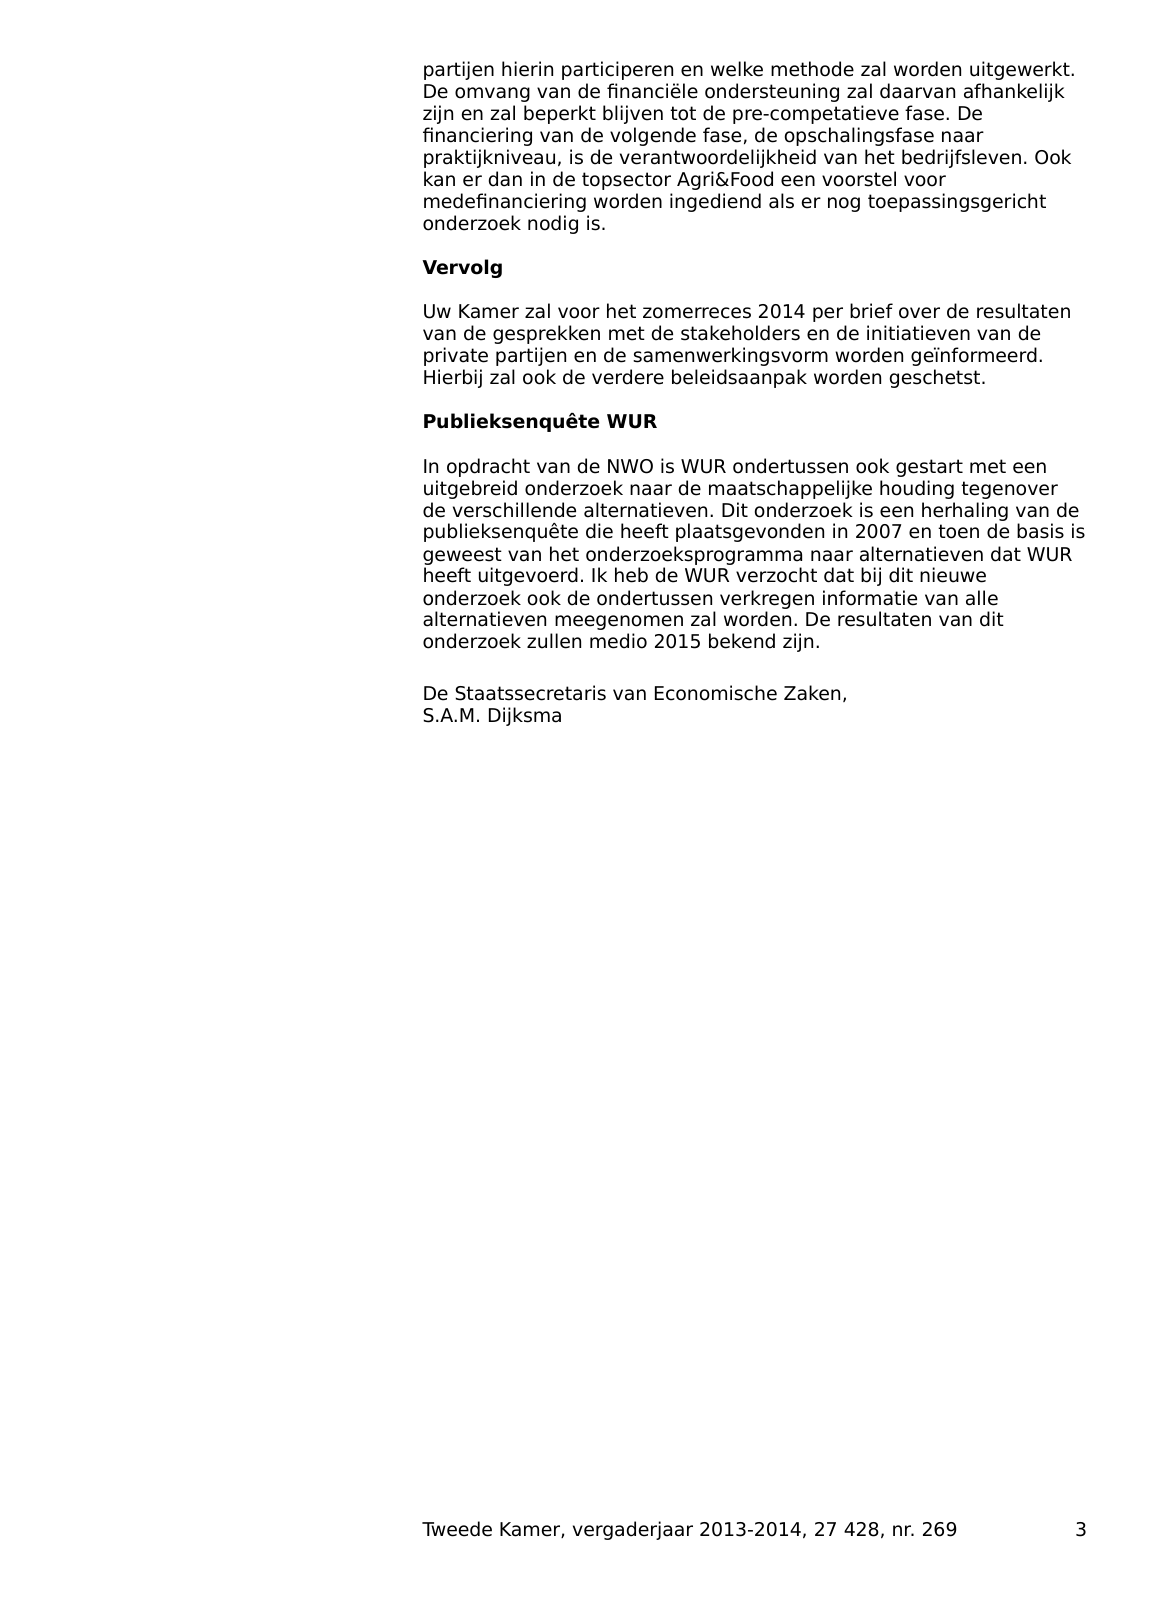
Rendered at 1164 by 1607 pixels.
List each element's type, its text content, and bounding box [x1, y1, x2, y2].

text partijen hierin participeren en welke methode zal worden uitgewerkt. De omvang van de financiële ondersteuning zal daarvan afhankelijk zijn en zal beperkt blijven tot de pre-competatieve fase. De financiering van de volgende fase, de opschalingsfase naar praktijkniveau, is de verantwoordelijkheid van het bedrijfsleven. Ook kan er dan in de topsector Agri&Food een voorstel voor medefinanciering worden ingediend als er nog toepassingsgericht onderzoek nodig is. [422, 59, 1087, 235]
subtitle Publieksenquête WUR [422, 411, 1087, 433]
text In opdracht van de NWO is WUR ondertussen ook gestart met een uitgebreid onderzoek naar de maatschappelijke houding tegenover de verschillende alternatieven. Dit onderzoek is een herhaling van de publieksenquête die heeft plaatsgevonden in 2007 en toen de basis is geweest van het onderzoeksprogramma naar alternatieven dat WUR heeft uitgevoerd. Ik heb de WUR verzocht dat bij dit nieuwe onderzoek ook de ondertussen verkregen informatie van alle alternatieven meegenomen zal worden. De resultaten van dit onderzoek zullen medio 2015 bekend zijn. [422, 456, 1087, 653]
subtitle Vervolg [422, 257, 1087, 279]
text Uw Kamer zal voor het zomerreces 2014 per brief over de resultaten van de gesprekken met de stakeholders en de initiatieven van de private partijen en de samenwerkingsvorm worden geïnformeerd. Hierbij zal ook de verdere beleidsaanpak worden geschetst. [422, 301, 1087, 389]
text De Staatssecretaris van Economische Zaken, S.A.M. Dijksma [422, 683, 1087, 727]
